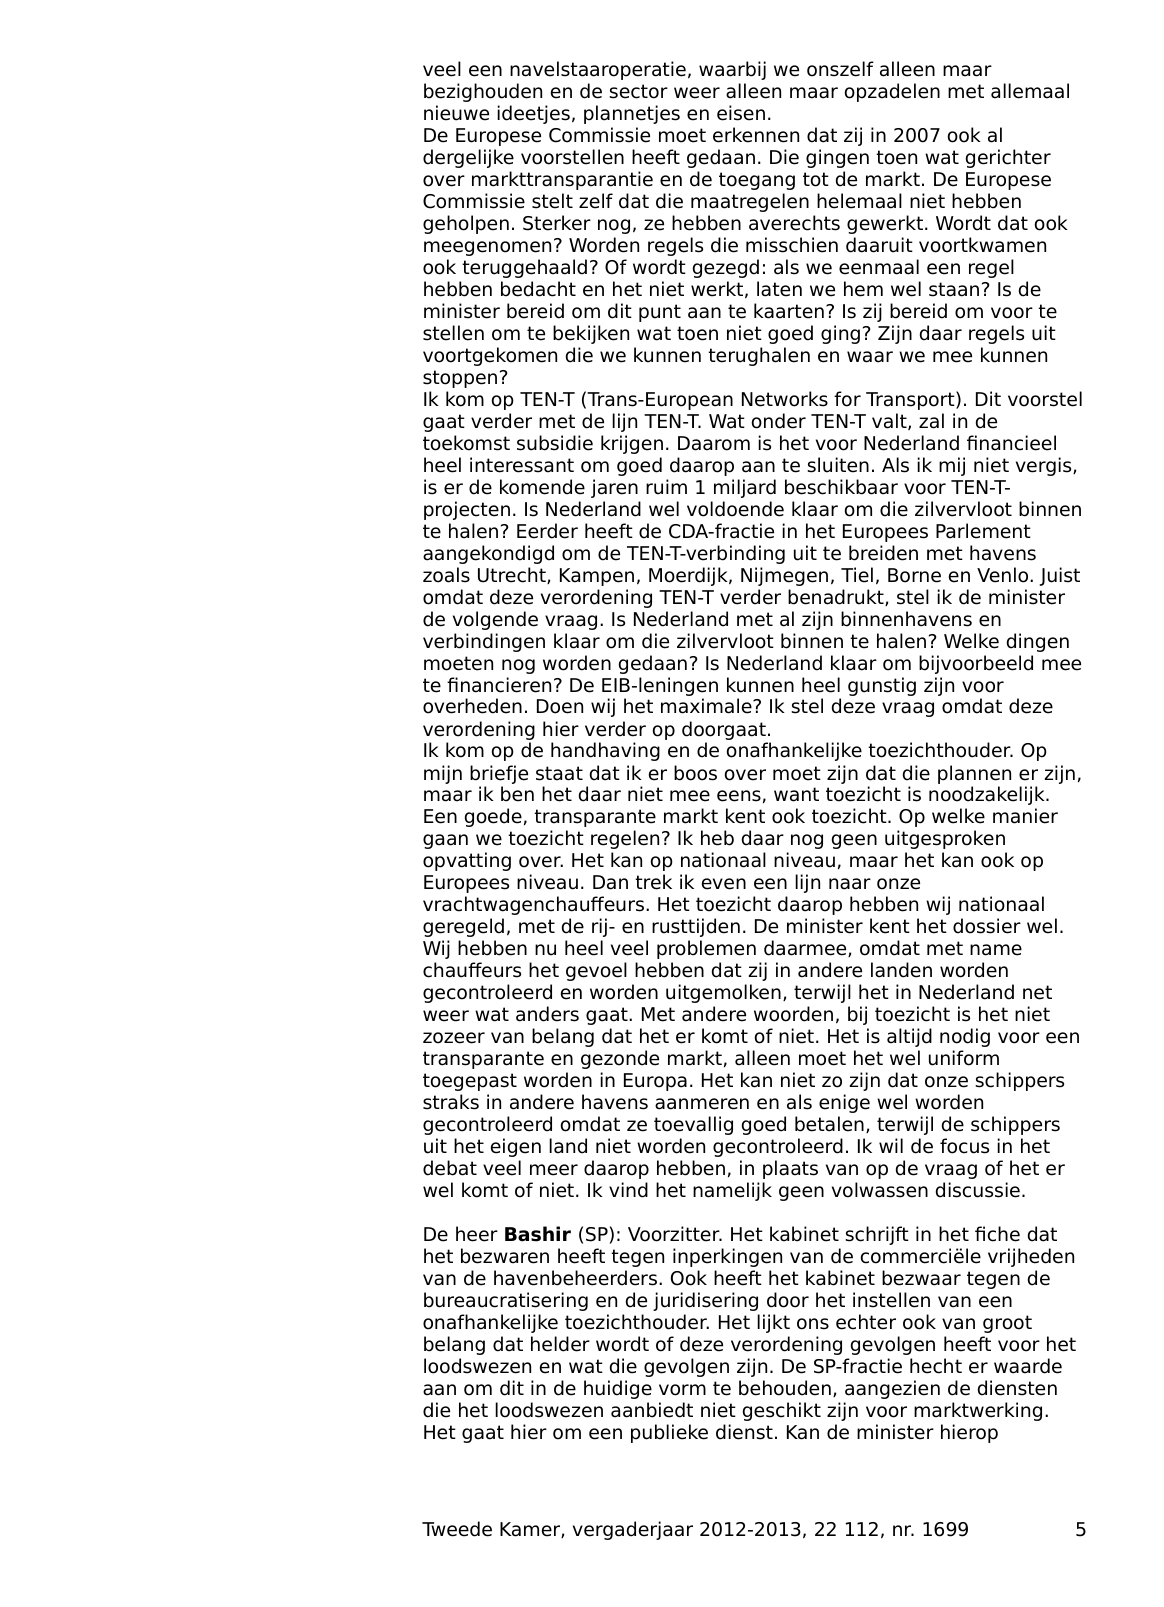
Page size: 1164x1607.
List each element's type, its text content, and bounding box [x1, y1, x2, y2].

text De heer Bashir (SP): Voorzitter. Het kabinet schrijft in het fiche dat het bezwaren heeft tegen inperkingen van de commerciële vrijheden van de havenbeheerders. Ook heeft het kabinet bezwaar tegen de bureaucratisering en de juridisering door het instellen van een onafhankelijke toezichthouder. Het lijkt ons echter ook van groot belang dat helder wordt of deze verordening gevolgen heeft voor het loodswezen en wat die gevolgen zijn. De SP-fractie hecht er waarde aan om dit in de huidige vorm te behouden, aangezien de diensten die het loodswezen aanbiedt niet geschikt zijn voor marktwerking. Het gaat hier om een publieke dienst. Kan de minister hierop [422, 1224, 1087, 1444]
text Ik kom op TEN-T (Trans-European Networks for Transport). Dit voorstel gaat verder met de lijn TEN-T. Wat onder TEN-T valt, zal in de toekomst subsidie krijgen. Daarom is het voor Nederland financieel heel interessant om goed daarop aan te sluiten. Als ik mij niet vergis, is er de komende jaren ruim 1 miljard beschikbaar voor TEN-T-projecten. Is Nederland wel voldoende klaar om die zilvervloot binnen te halen? Eerder heeft de CDA-fractie in het Europees Parlement aangekondigd om de TEN-T-verbinding uit te breiden met havens zoals Utrecht, Kampen, Moerdijk, Nijmegen, Tiel, Borne en Venlo. Juist omdat deze verordening TEN-T verder benadrukt, stel ik de minister de volgende vraag. Is Nederland met al zijn binnenhavens en verbindingen klaar om die zilvervloot binnen te halen? Welke dingen moeten nog worden gedaan? Is Nederland klaar om bijvoorbeeld mee te financieren? De EIB-leningen kunnen heel gunstig zijn voor overheden. Doen wij het maximale? Ik stel deze vraag omdat deze verordening hier verder op doorgaat. [422, 389, 1087, 740]
text De Europese Commissie moet erkennen dat zij in 2007 ook al dergelijke voorstellen heeft gedaan. Die gingen toen wat gerichter over markttransparantie en de toegang tot de markt. De Europese Commissie stelt zelf dat die maatregelen helemaal niet hebben geholpen. Sterker nog, ze hebben averechts gewerkt. Wordt dat ook meegenomen? Worden regels die misschien daaruit voortkwamen ook teruggehaald? Of wordt gezegd: als we eenmaal een regel hebben bedacht en het niet werkt, laten we hem wel staan? Is de minister bereid om dit punt aan te kaarten? Is zij bereid om voor te stellen om te bekijken wat toen niet goed ging? Zijn daar regels uit voortgekomen die we kunnen terughalen en waar we mee kunnen stoppen? [422, 125, 1087, 389]
text veel een navelstaaroperatie, waarbij we onszelf alleen maar bezighouden en de sector weer alleen maar opzadelen met allemaal nieuwe ideetjes, plannetjes en eisen. [422, 59, 1087, 125]
text Ik kom op de handhaving en de onafhankelijke toezichthouder. Op mijn briefje staat dat ik er boos over moet zijn dat die plannen er zijn, maar ik ben het daar niet mee eens, want toezicht is noodzakelijk. Een goede, transparante markt kent ook toezicht. Op welke manier gaan we toezicht regelen? Ik heb daar nog geen uitgesproken opvatting over. Het kan op nationaal niveau, maar het kan ook op Europees niveau. Dan trek ik even een lijn naar onze vrachtwagenchauffeurs. Het toezicht daarop hebben wij nationaal geregeld, met de rij- en rusttijden. De minister kent het dossier wel. Wij hebben nu heel veel problemen daarmee, omdat met name chauffeurs het gevoel hebben dat zij in andere landen worden gecontroleerd en worden uitgemolken, terwijl het in Nederland net weer wat anders gaat. Met andere woorden, bij toezicht is het niet zozeer van belang dat het er komt of niet. Het is altijd nodig voor een transparante en gezonde markt, alleen moet het wel uniform toegepast worden in Europa. Het kan niet zo zijn dat onze schippers straks in andere havens aanmeren en als enige wel worden gecontroleerd omdat ze toevallig goed betalen, terwijl de schippers uit het eigen land niet worden gecontroleerd. Ik wil de focus in het debat veel meer daarop hebben, in plaats van op de vraag of het er wel komt of niet. Ik vind het namelijk geen volwassen discussie. [422, 740, 1087, 1202]
